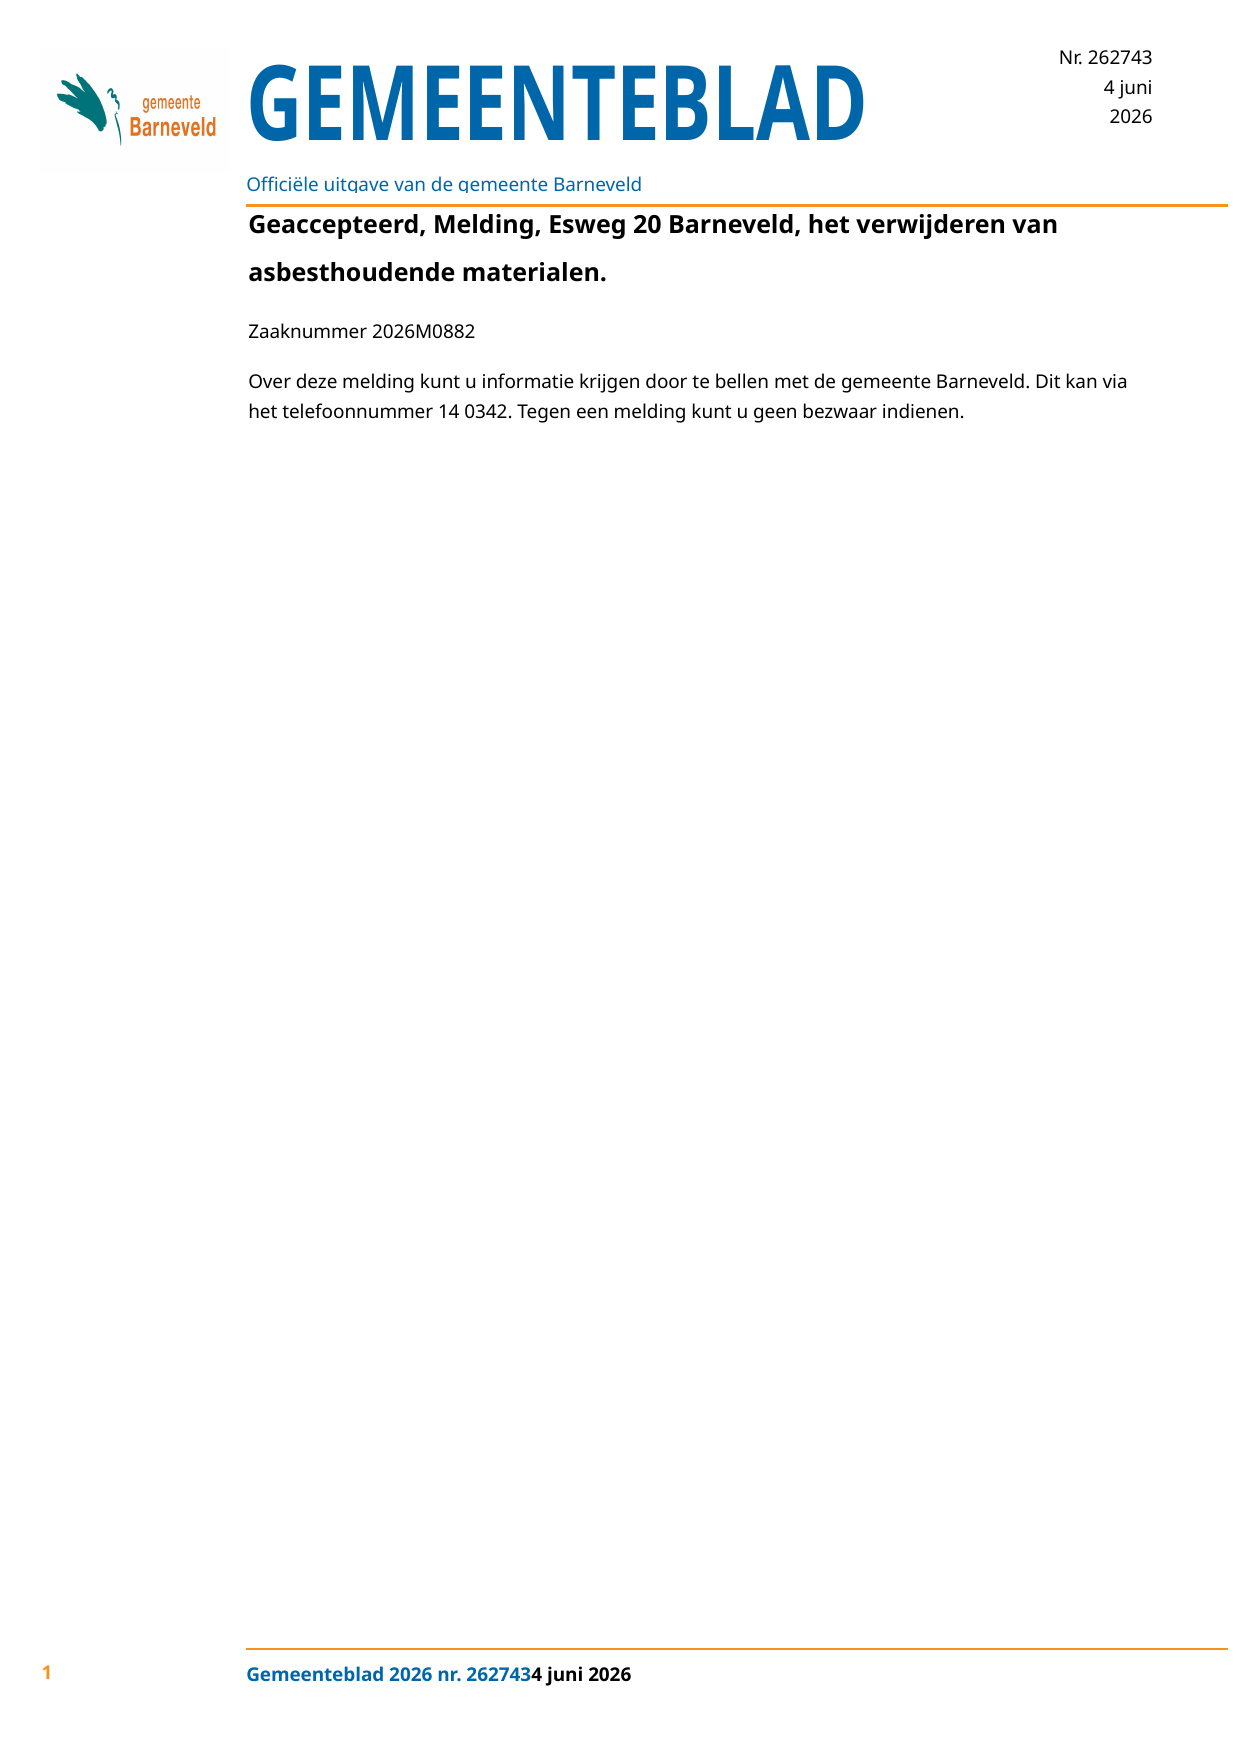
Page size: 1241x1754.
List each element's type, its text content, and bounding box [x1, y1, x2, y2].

text Zaaknummer 2026M0882 [248, 318, 1152, 344]
text Geaccepteerd, Melding, Esweg 20 Barneveld, het verwijderen van asbesthoudende materialen. [248, 207, 1152, 288]
text Over deze melding kunt u informatie krijgen door te bellen met de gemeente Barneveld. Dit kan via het telefoonnummer 14 0342. Tegen een melding kunt u geen bezwaar indienen. [248, 368, 1152, 424]
picture [41, 47, 231, 172]
